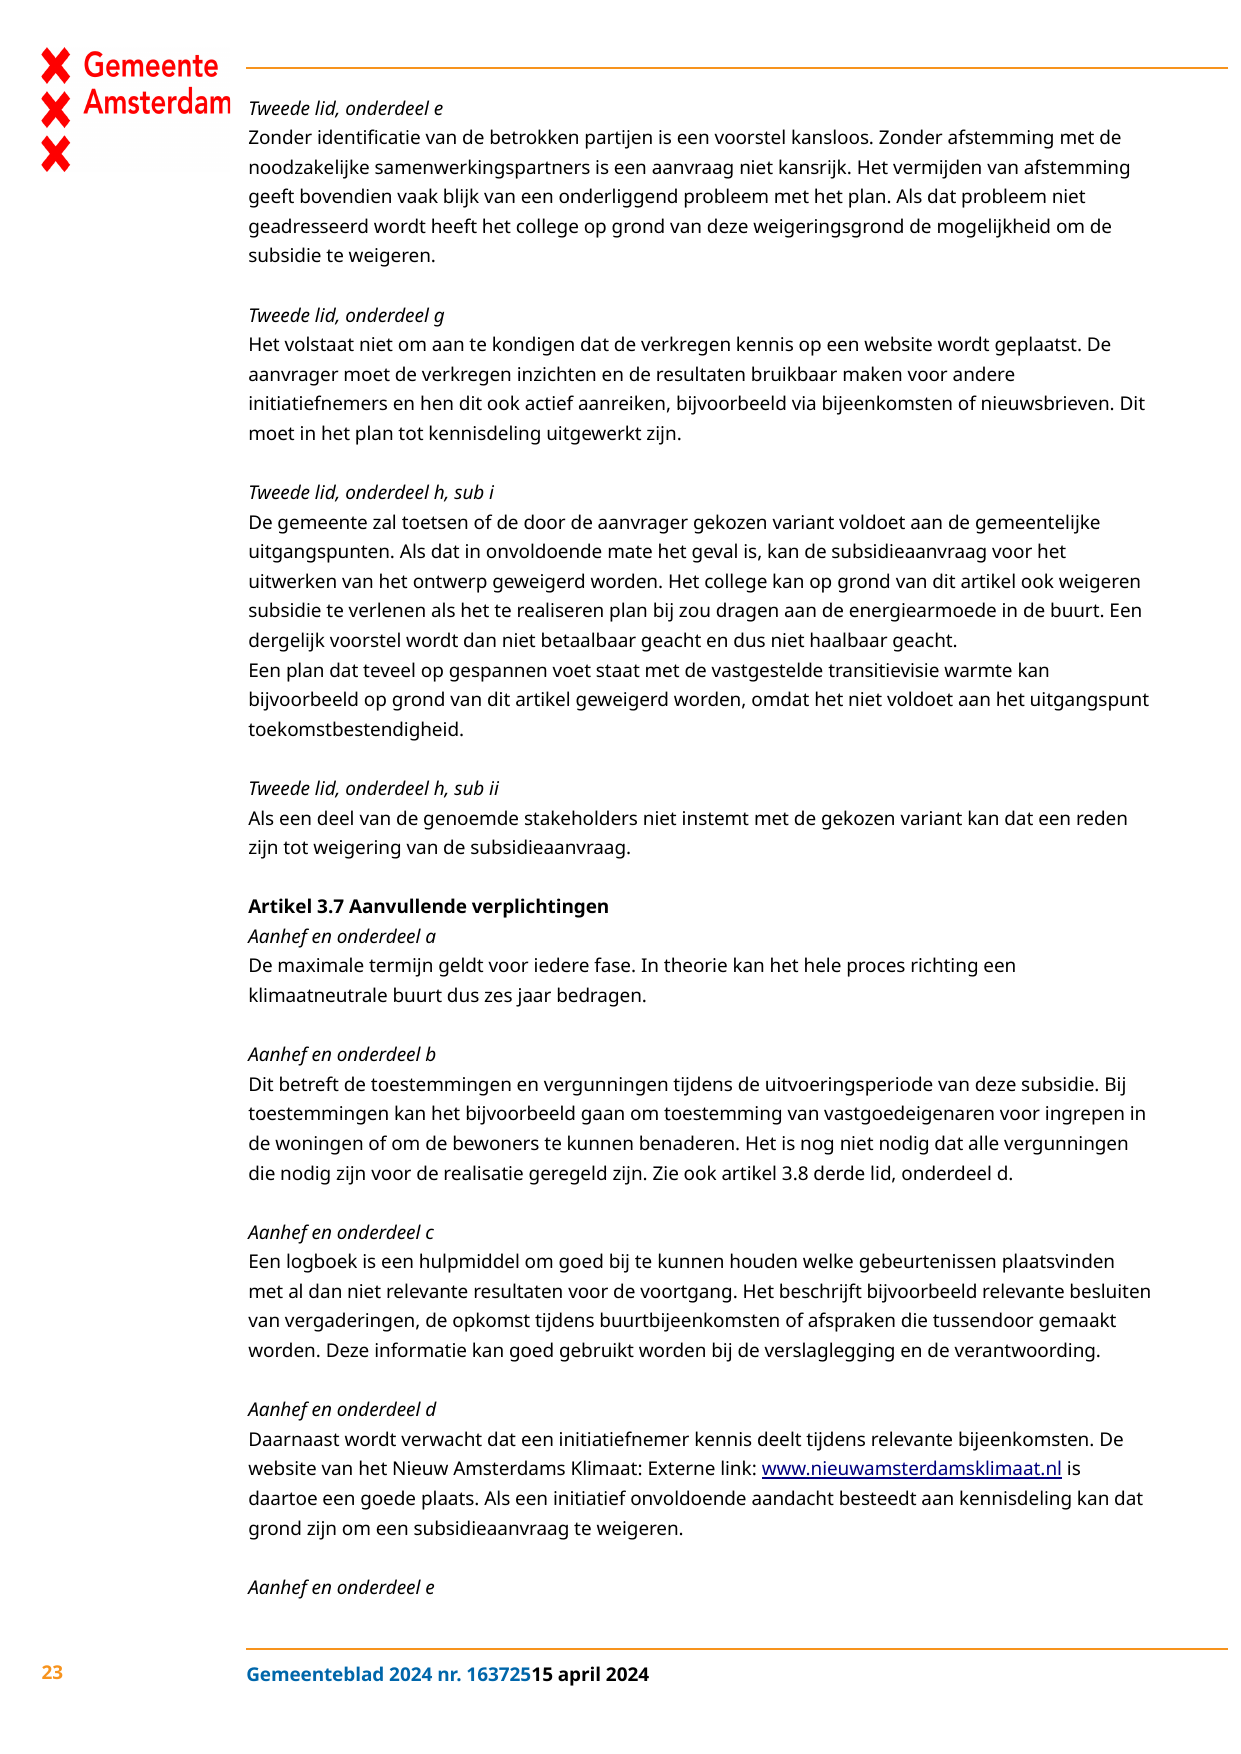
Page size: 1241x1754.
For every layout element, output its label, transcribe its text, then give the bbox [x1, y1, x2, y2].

text Tweede lid, onderdeel g [248, 302, 1152, 328]
text Tweede lid, onderdeel h, sub i [248, 479, 1152, 505]
picture [41, 47, 231, 172]
text Aanhef en onderdeel b [248, 1041, 1152, 1067]
text Zonder identificatie van de betrokken partijen is een voorstel kansloos. Zonder afstemming met de noodzakelijke samenwerkingspartners is een aanvraag niet kansrijk. Het vermijden van afstemming geeft bovendien vaak blijk van een onderliggend probleem met het plan. Als dat probleem niet geadresseerd wordt heeft het college op grond van deze weigeringsgrond de mogelijkheid om de subsidie te weigeren. [248, 124, 1152, 268]
text Een logboek is een hulpmiddel om goed bij te kunnen houden welke gebeurtenissen plaatsvinden met al dan niet relevante resultaten voor de voortgang. Het beschrijft bijvoorbeeld relevante besluiten van vergaderingen, de opkomst tijdens buurtbijeenkomsten of afspraken die tussendoor gemaakt worden. Deze informatie kan goed gebruikt worden bij de verslaglegging en de verantwoording. [248, 1248, 1152, 1363]
text Aanhef en onderdeel c [248, 1219, 1152, 1245]
text Het volstaat niet om aan te kondigen dat de verkregen kennis op een website wordt geplaatst. De aanvrager moet de verkregen inzichten en de resultaten bruikbaar maken voor andere initiatiefnemers en hen dit ook actief aanreiken, bijvoorbeeld via bijeenkomsten of nieuwsbrieven. Dit moet in het plan tot kennisdeling uitgewerkt zijn. [248, 331, 1152, 446]
text Aanhef en onderdeel a [248, 923, 1152, 949]
text Aanhef en onderdeel d [248, 1396, 1152, 1422]
text Als een deel van de genoemde stakeholders niet instemt met de gekozen variant kan dat een reden zijn tot weigering van de subsidieaanvraag. [248, 805, 1152, 860]
text Tweede lid, onderdeel h, sub ii [248, 775, 1152, 801]
text Aanhef en onderdeel e [248, 1574, 1152, 1600]
text Dit betreft de toestemmingen en vergunningen tijdens de uitvoeringsperiode van deze subsidie. Bij toestemmingen kan het bijvoorbeeld gaan om toestemming van vastgoedeigenaren voor ingrepen in de woningen of om de bewoners te kunnen benaderen. Het is nog niet nodig dat alle vergunningen die nodig zijn voor de realisatie geregeld zijn. Zie ook artikel 3.8 derde lid, onderdeel d. [248, 1071, 1152, 1186]
text Daarnaast wordt verwacht dat een initiatiefnemer kennis deelt tijdens relevante bijeenkomsten. De website van het Nieuw Amsterdams Klimaat: Externe link: www.nieuwamsterdamsklimaat.nl is daartoe een goede plaats. Als een initiatief onvoldoende aandacht besteedt aan kennisdeling kan dat grond zijn om een subsidieaanvraag te weigeren. [248, 1426, 1152, 1541]
text Artikel 3.7 Aanvullende verplichtingen [248, 893, 1152, 919]
text De maximale termijn geldt voor iedere fase. In theorie kan het hele proces richting een klimaatneutrale buurt dus zes jaar bedragen. [248, 953, 1152, 1008]
text De gemeente zal toetsen of de door de aanvrager gekozen variant voldoet aan de gemeentelijke uitgangspunten. Als dat in onvoldoende mate het geval is, kan de subsidieaanvraag voor het uitwerken van het ontwerp geweigerd worden. Het college kan op grond van dit artikel ook weigeren subsidie te verlenen als het te realiseren plan bij zou dragen aan de energiearmoede in de buurt. Een dergelijk voorstel wordt dan niet betaalbaar geacht en dus niet haalbaar geacht. [248, 509, 1152, 653]
text Een plan dat teveel op gespannen voet staat met de vastgestelde transitievisie warmte kan bijvoorbeeld op grond van dit artikel geweigerd worden, omdat het niet voldoet aan het uitgangspunt toekomstbestendigheid. [248, 657, 1152, 742]
text Tweede lid, onderdeel e [248, 95, 1152, 121]
